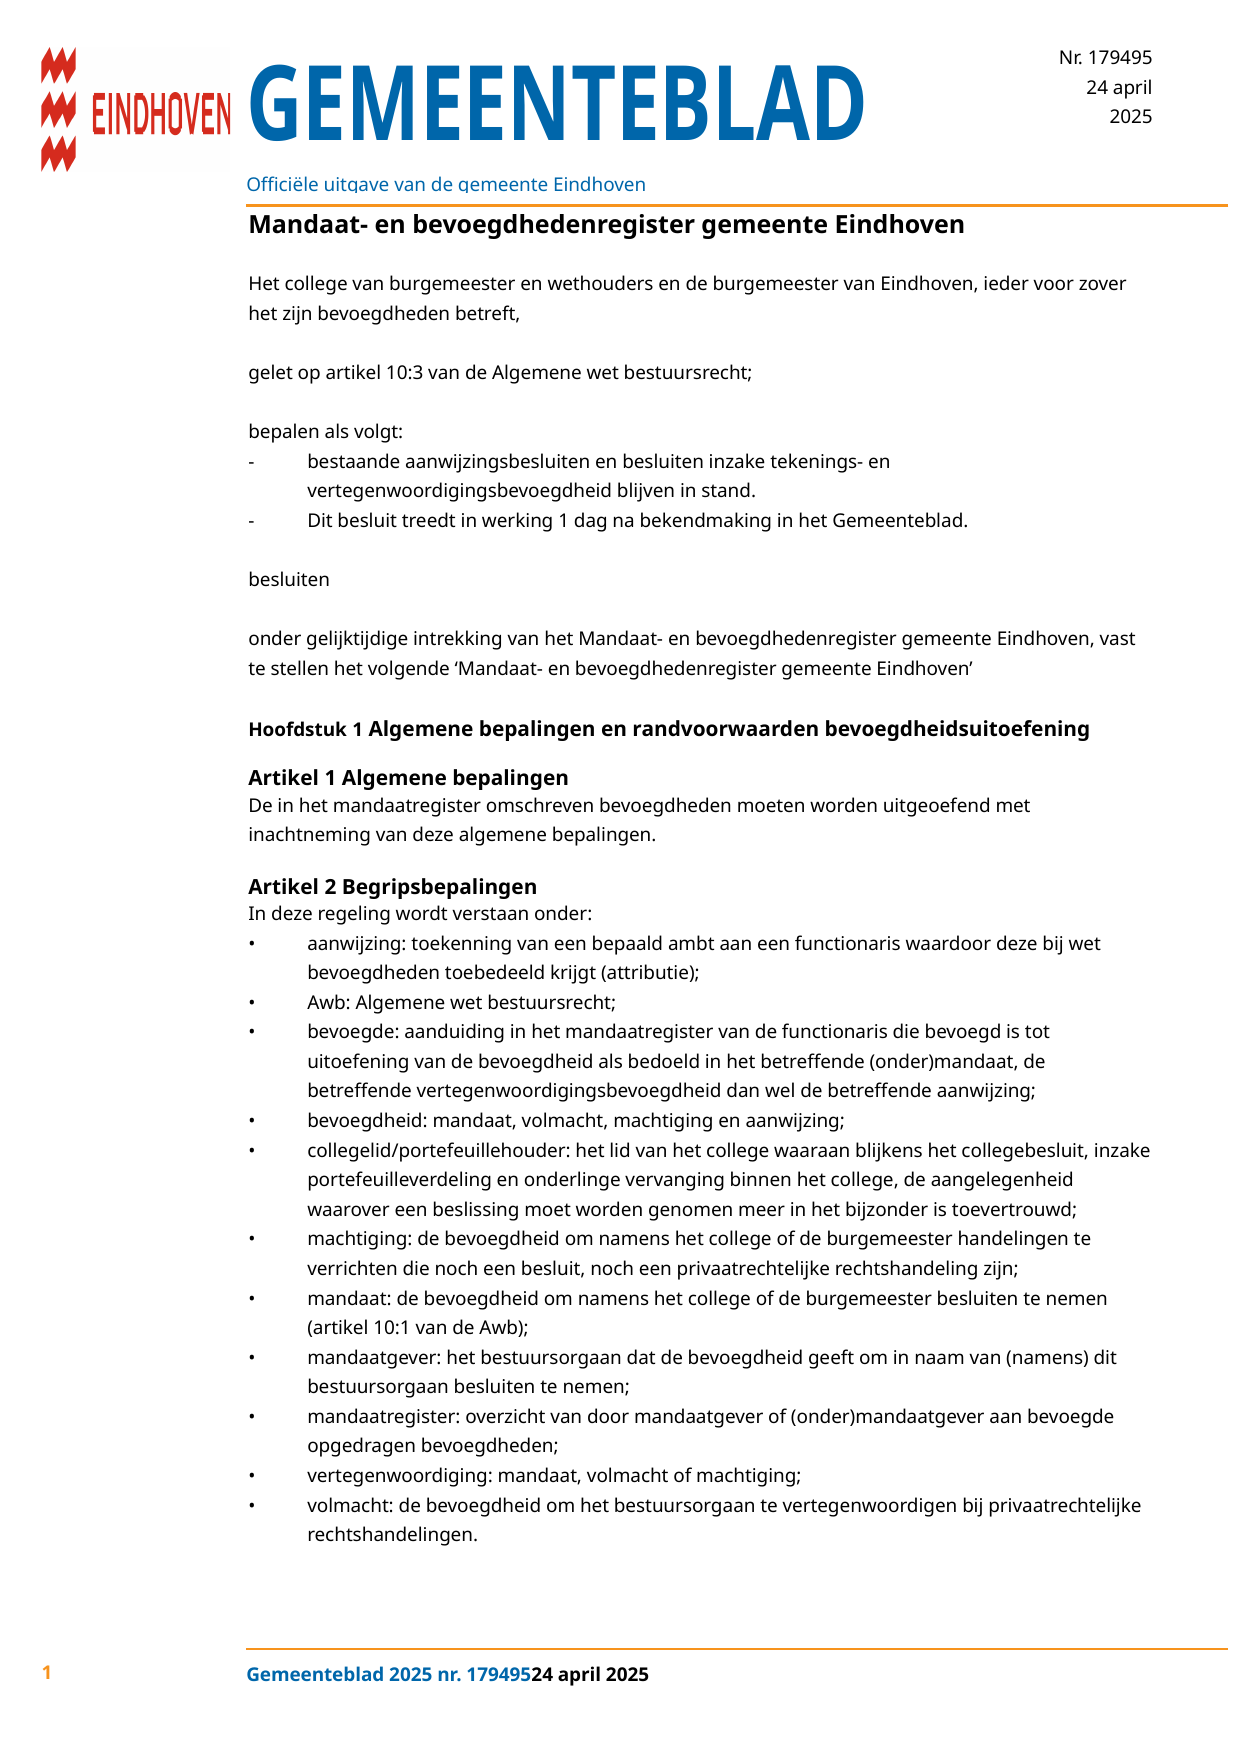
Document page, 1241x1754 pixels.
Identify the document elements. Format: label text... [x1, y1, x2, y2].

text Artikel 1 Algemene bepalingen [248, 763, 1152, 792]
text Hoofdstuk 1 Algemene bepalingen en randvoorwaarden bevoegdheidsuitoefening [248, 714, 1152, 742]
list mandaatregister: overzicht van door mandaatgever of (onder)mandaatgever aan bevoegde opgedragen bevoegdheden; [248, 1403, 1152, 1458]
picture [41, 47, 231, 172]
text In deze regeling wordt verstaan onder: [248, 900, 1152, 926]
text onder gelijktijdige intrekking van het Mandaat- en bevoegdhedenregister gemeente Eindhoven, vast te stellen het volgende ‘Mandaat- en bevoegdhedenregister gemeente Eindhoven’ [248, 625, 1152, 681]
text Mandaat- en bevoegdhedenregister gemeente Eindhoven [248, 207, 1152, 241]
list Dit besluit treedt in werking 1 dag na bekendmaking in het Gemeenteblad. [248, 507, 1152, 533]
list collegelid/portefeuillehouder: het lid van het college waaraan blijkens het collegebesluit, inzake portefeuilleverdeling en onderlinge vervanging binnen het college, de aangelegenheid waarover een beslissing moet worden genomen meer in het bijzonder is toevertrouwd; [248, 1137, 1152, 1222]
list bestaande aanwijzingsbesluiten en besluiten inzake tekenings- en vertegenwoordigingsbevoegdheid blijven in stand. [248, 448, 1152, 503]
list bevoegdheid: mandaat, volmacht, machtiging en aanwijzing; [248, 1107, 1152, 1133]
list volmacht: de bevoegdheid om het bestuursorgaan te vertegenwoordigen bij privaatrechtelijke rechtshandelingen. [248, 1492, 1152, 1547]
list mandaat: de bevoegdheid om namens het college of de burgemeester besluiten te nemen (artikel 10:1 van de Awb); [248, 1285, 1152, 1340]
list aanwijzing: toekenning van een bepaald ambt aan een functionaris waardoor deze bij wet bevoegdheden toebedeeld krijgt (attributie); [248, 930, 1152, 985]
text bepalen als volgt: [248, 418, 1152, 444]
text De in het mandaatregister omschreven bevoegdheden moeten worden uitgeoefend met inachtneming van deze algemene bepalingen. [248, 792, 1152, 847]
list machtiging: de bevoegdheid om namens het college of de burgemeester handelingen te verrichten die noch een besluit, noch een privaatrechtelijke rechtshandeling zijn; [248, 1226, 1152, 1281]
list vertegenwoordiging: mandaat, volmacht of machtiging; [248, 1462, 1152, 1488]
list Awb: Algemene wet bestuursrecht; [248, 989, 1152, 1015]
text Het college van burgemeester en wethouders en de burgemeester van Eindhoven, ieder voor zover het zijn bevoegdheden betreft, [248, 270, 1152, 326]
list bevoegde: aanduiding in het mandaatregister van de functionaris die bevoegd is tot uitoefening van de bevoegdheid als bedoeld in het betreffende (onder)mandaat, de betreffende vertegenwoordigingsbevoegdheid dan wel de betreffende aanwijzing; [248, 1018, 1152, 1103]
text besluiten [248, 566, 1152, 592]
text Artikel 2 Begripsbepalingen [248, 872, 1152, 900]
list mandaatgever: het bestuursorgaan dat de bevoegdheid geeft om in naam van (namens) dit bestuursorgaan besluiten te nemen; [248, 1344, 1152, 1399]
text gelet op artikel 10:3 van de Algemene wet bestuursrecht; [248, 359, 1152, 385]
